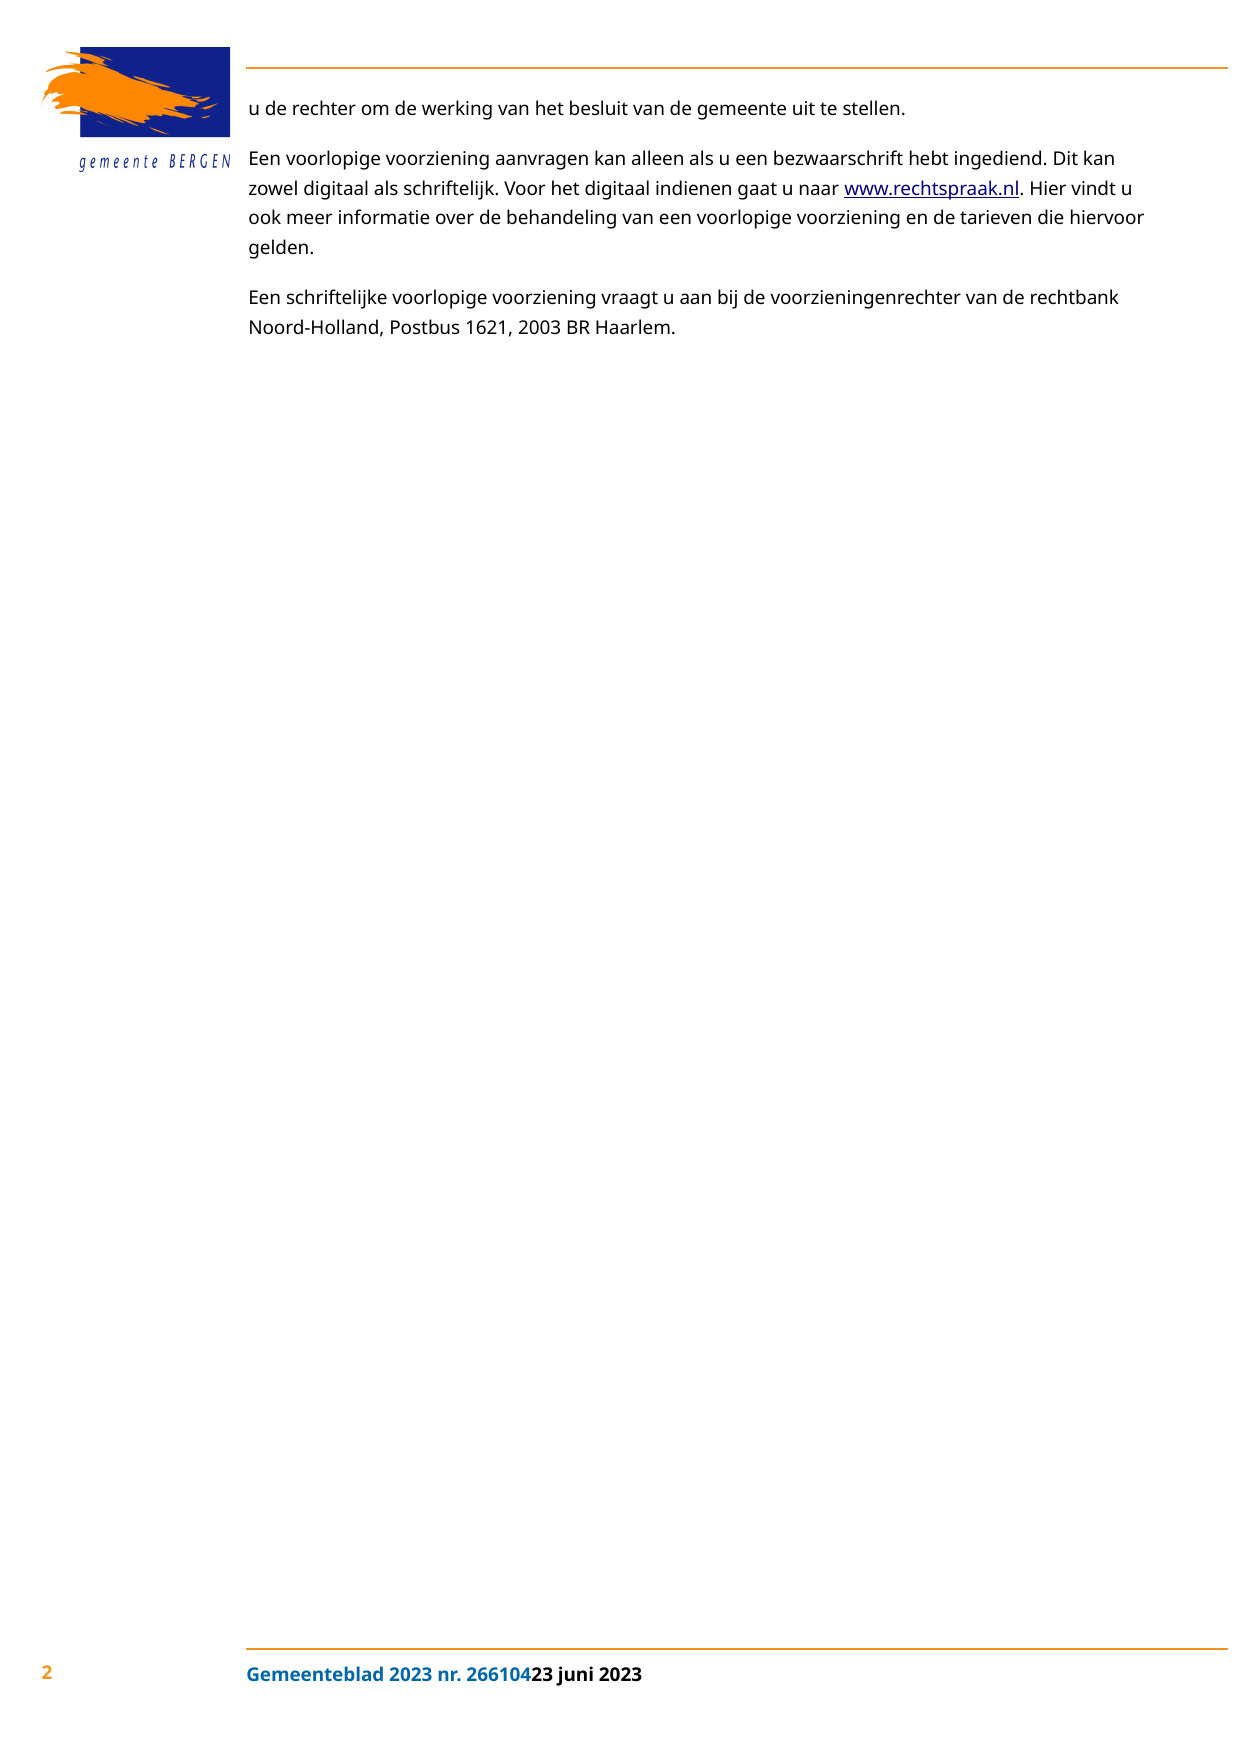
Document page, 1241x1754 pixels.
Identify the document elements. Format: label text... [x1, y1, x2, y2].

text Een voorlopige voorziening aanvragen kan alleen als u een bezwaarschrift hebt ingediend. Dit kan zowel digitaal als schriftelijk. Voor het digitaal indienen gaat u naar www.rechtspraak.nl. Hier vindt u ook meer informatie over de behandeling van een voorlopige voorziening en de tarieven die hiervoor gelden. [248, 145, 1152, 260]
text u de rechter om de werking van het besluit van de gemeente uit te stellen. [248, 95, 1152, 121]
text Een schriftelijke voorlopige voorziening vraagt u aan bij de voorzieningenrechter van de rechtbank Noord-Holland, Postbus 1621, 2003 BR Haarlem. [248, 284, 1152, 340]
picture [41, 47, 231, 172]
